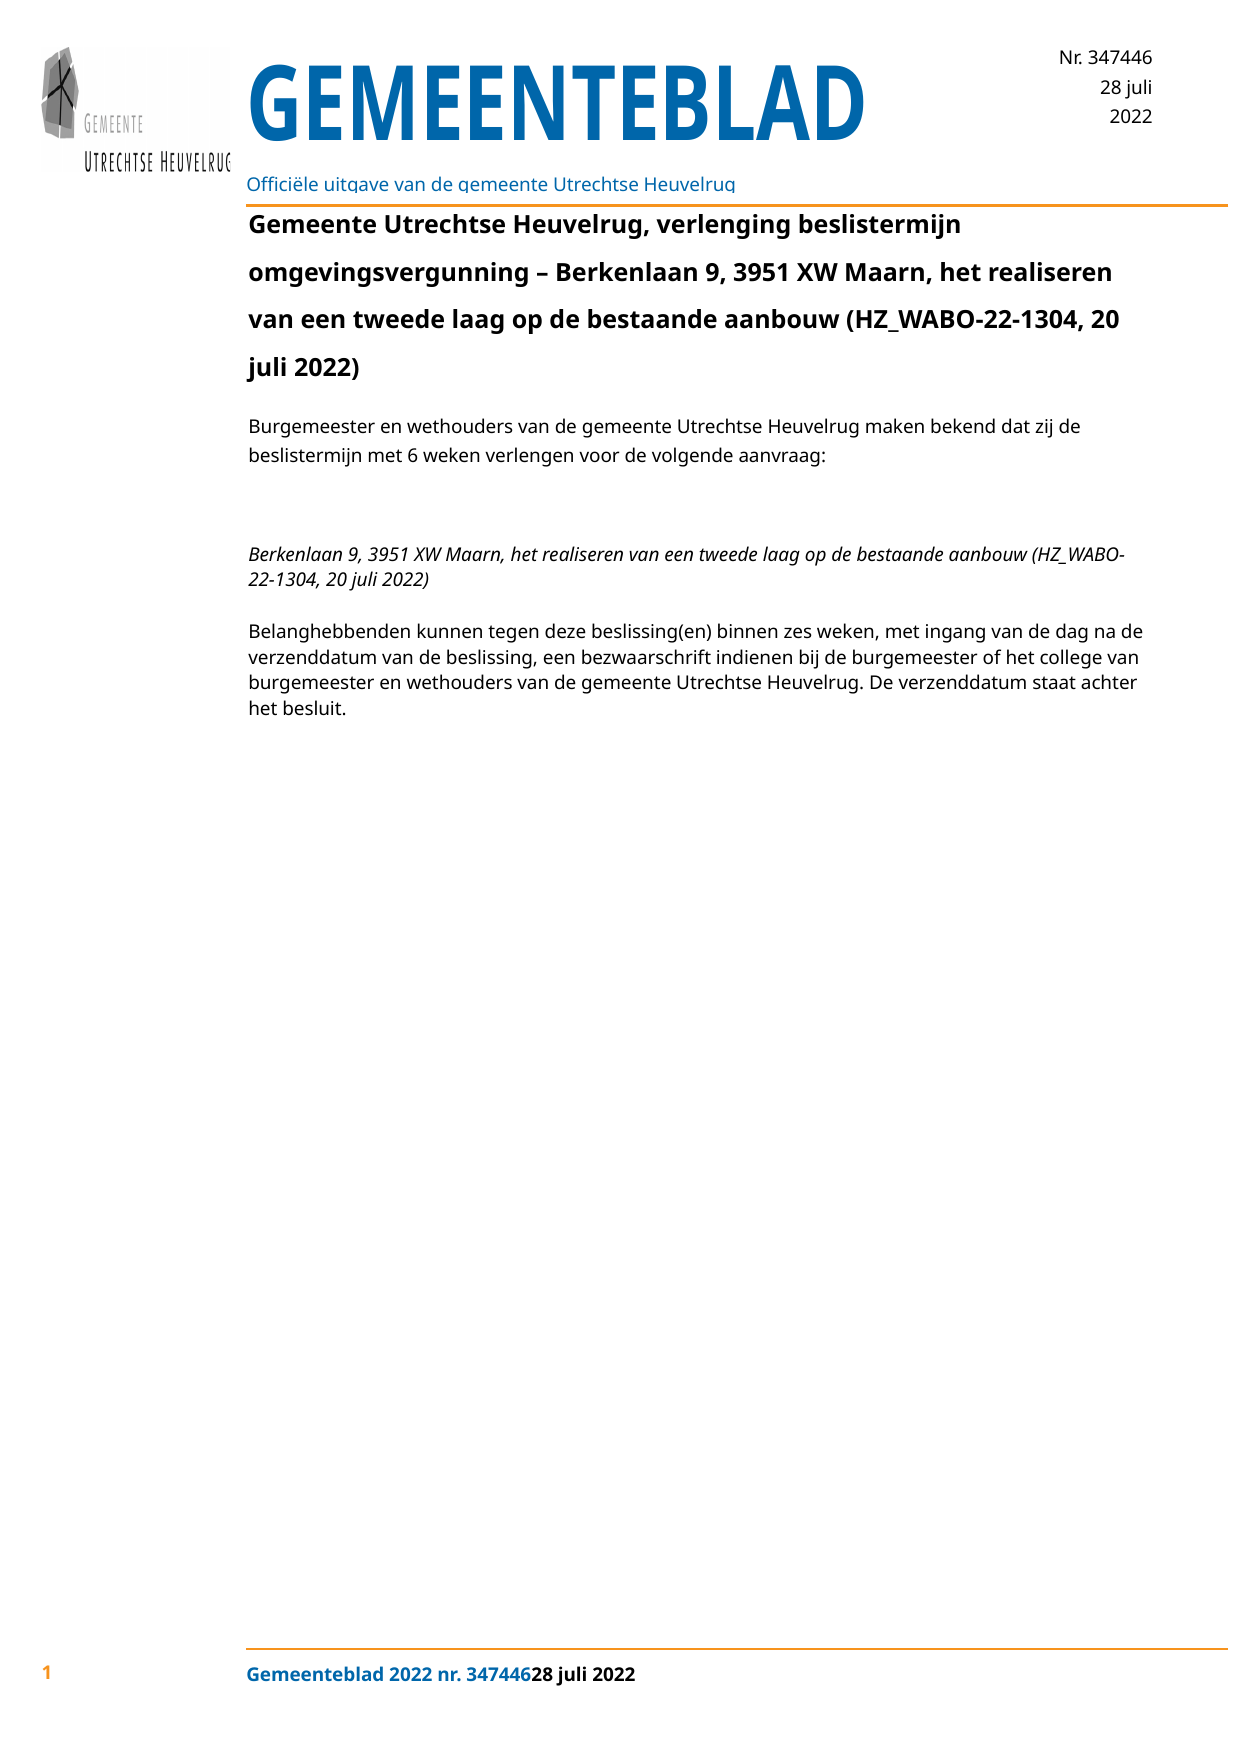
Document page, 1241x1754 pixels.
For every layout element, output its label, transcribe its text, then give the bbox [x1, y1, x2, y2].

picture [41, 47, 231, 172]
text Burgemeester en wethouders van de gemeente Utrechtse Heuvelrug maken bekend dat zij de beslistermijn met 6 weken verlengen voor de volgende aanvraag: [248, 413, 1152, 468]
text Berkenlaan 9, 3951 XW Maarn, het realiseren van een tweede laag op de bestaande aanbouw (HZ_WABO-22-1304, 20 juli 2022) [248, 541, 1152, 592]
text Belanghebbenden kunnen tegen deze beslissing(en) binnen zes weken, met ingang van de dag na de verzenddatum van de beslissing, een bezwaarschrift indienen bij de burgemeester of het college van burgemeester en wethouders van de gemeente Utrechtse Heuvelrug. De verzenddatum staat achter het besluit. [248, 618, 1152, 721]
text Gemeente Utrechtse Heuvelrug, verlenging beslistermijn omgevingsvergunning – Berkenlaan 9, 3951 XW Maarn, het realiseren van een tweede laag op de bestaande aanbouw (HZ_WABO-22-1304, 20 juli 2022) [248, 207, 1152, 384]
